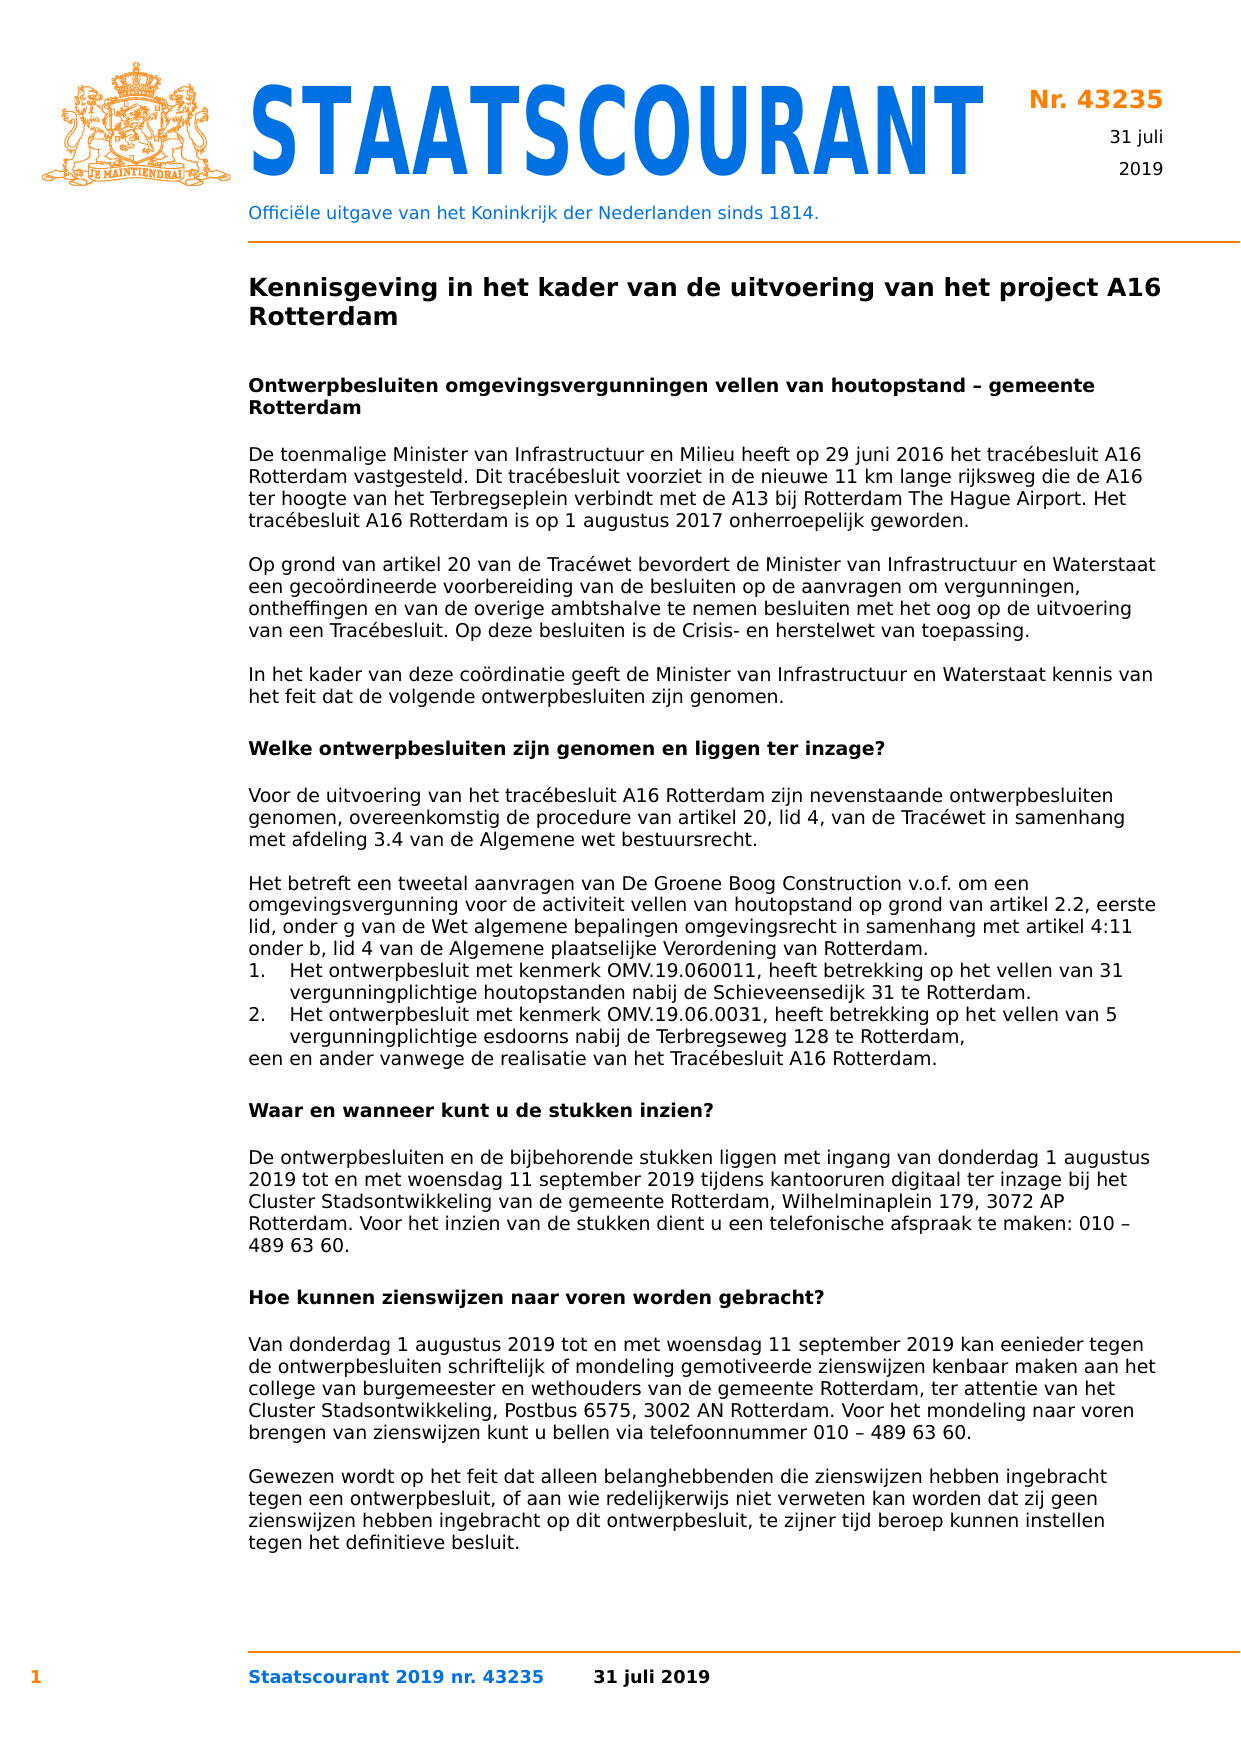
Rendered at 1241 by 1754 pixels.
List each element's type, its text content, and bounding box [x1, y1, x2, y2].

text 2. Het ontwerpbesluit met kenmerk OMV.19.06.0031, heeft betrekking op het vellen van 5 vergunningplichtige esdoorns nabij de Terbregseweg 128 te Rotterdam, [248, 1004, 1163, 1048]
text De ontwerpbesluiten en de bijbehorende stukken liggen met ingang van donderdag 1 augustus 2019 tot en met woensdag 11 september 2019 tijdens kantooruren digitaal ter inzage bij het Cluster Stadsontwikkeling van de gemeente Rotterdam, Wilhelminaplein 179, 3072 AP Rotterdam. Voor het inzien van de stukken dient u een telefonische afspraak te maken: 010 – 489 63 60. [248, 1147, 1163, 1257]
text Van donderdag 1 augustus 2019 tot en met woensdag 11 september 2019 kan eenieder tegen de ontwerpbesluiten schriftelijk of mondeling gemotiveerde zienswijzen kenbaar maken aan het college van burgemeester en wethouders van de gemeente Rotterdam, ter attentie van het Cluster Stadsontwikkeling, Postbus 6575, 3002 AN Rotterdam. Voor het mondeling naar voren brengen van zienswijzen kunt u bellen via telefoonnummer 010 – 489 63 60. [248, 1334, 1163, 1444]
text Het betreft een tweetal aanvragen van De Groene Boog Construction v.o.f. om een omgevingsvergunning voor de activiteit vellen van houtopstand op grond van artikel 2.2, eerste lid, onder g van de Wet algemene bepalingen omgevingsrecht in samenhang met artikel 4:11 onder b, lid 4 van de Algemene plaatselijke Verordening van Rotterdam. [248, 872, 1163, 960]
table_cell 31 juli [998, 121, 1240, 153]
subtitle Welke ontwerpbesluiten zijn genomen en liggen ter inzage? [248, 738, 1163, 759]
text 1. Het ontwerpbesluit met kenmerk OMV.19.060011, heeft betrekking op het vellen van 31 vergunningplichtige houtopstanden nabij de Schieveensedijk 31 te Rotterdam. [248, 960, 1163, 1004]
text In het kader van deze coördinatie geeft de Minister van Infrastructuur en Waterstaat kennis van het feit dat de volgende ontwerpbesluiten zijn genomen. [248, 664, 1163, 708]
text Op grond van artikel 20 van de Tracéwet bevordert de Minister van Infrastructuur en Waterstaat een gecoördineerde voorbereiding van de besluiten op de aanvragen om vergunningen, ontheffingen en van de overige ambtshalve te nemen besluiten met het oog op de uitvoering van een Tracébesluit. Op deze besluiten is de Crisis- en herstelwet van toepassing. [248, 554, 1163, 642]
subtitle Waar en wanneer kunt u de stukken inzien? [248, 1100, 1163, 1122]
text Gewezen wordt op het feit dat alleen belanghebbenden die zienswijzen hebben ingebracht tegen een ontwerpbesluit, of aan wie redelijkerwijs niet verweten kan worden dat zij geen zienswijzen hebben ingebracht op dit ontwerpbesluit, te zijner tijd beroep kunnen instellen tegen het definitieve besluit. [248, 1466, 1163, 1554]
subtitle Hoe kunnen zienswijzen naar voren worden gebracht? [248, 1287, 1163, 1309]
subtitle Kennisgeving in het kader van de uitvoering van het project A16 Rotterdam [248, 273, 1163, 331]
picture [41, 62, 231, 186]
subtitle Ontwerpbesluiten omgevingsvergunningen vellen van houtopstand – gemeente Rotterdam [248, 375, 1163, 419]
table_cell Officiële uitgave van het Koninkrijk der Nederlanden sinds 1814. [248, 203, 1240, 241]
text een en ander vanwege de realisatie van het Tracébesluit A16 Rotterdam. [248, 1048, 1163, 1070]
text De toenmalige Minister van Infrastructuur en Milieu heeft op 29 juni 2016 het tracébesluit A16 Rotterdam vastgesteld. Dit tracébesluit voorziet in de nieuwe 11 km lange rijksweg die de A16 ter hoogte van het Terbregseplein verbindt met de A13 bij Rotterdam The Hague Airport. Het tracébesluit A16 Rotterdam is op 1 augustus 2017 onherroepelijk geworden. [248, 444, 1163, 532]
table_cell 2019 [998, 153, 1240, 203]
table_header STAATSCOURANT [248, 62, 998, 203]
table_header Nr. 43235 [998, 62, 1240, 121]
table_header [25, 62, 248, 241]
text Voor de uitvoering van het tracébesluit A16 Rotterdam zijn nevenstaande ontwerpbesluiten genomen, overeenkomstig de procedure van artikel 20, lid 4, van de Tracéwet in samenhang met afdeling 3.4 van de Algemene wet bestuursrecht. [248, 784, 1163, 851]
